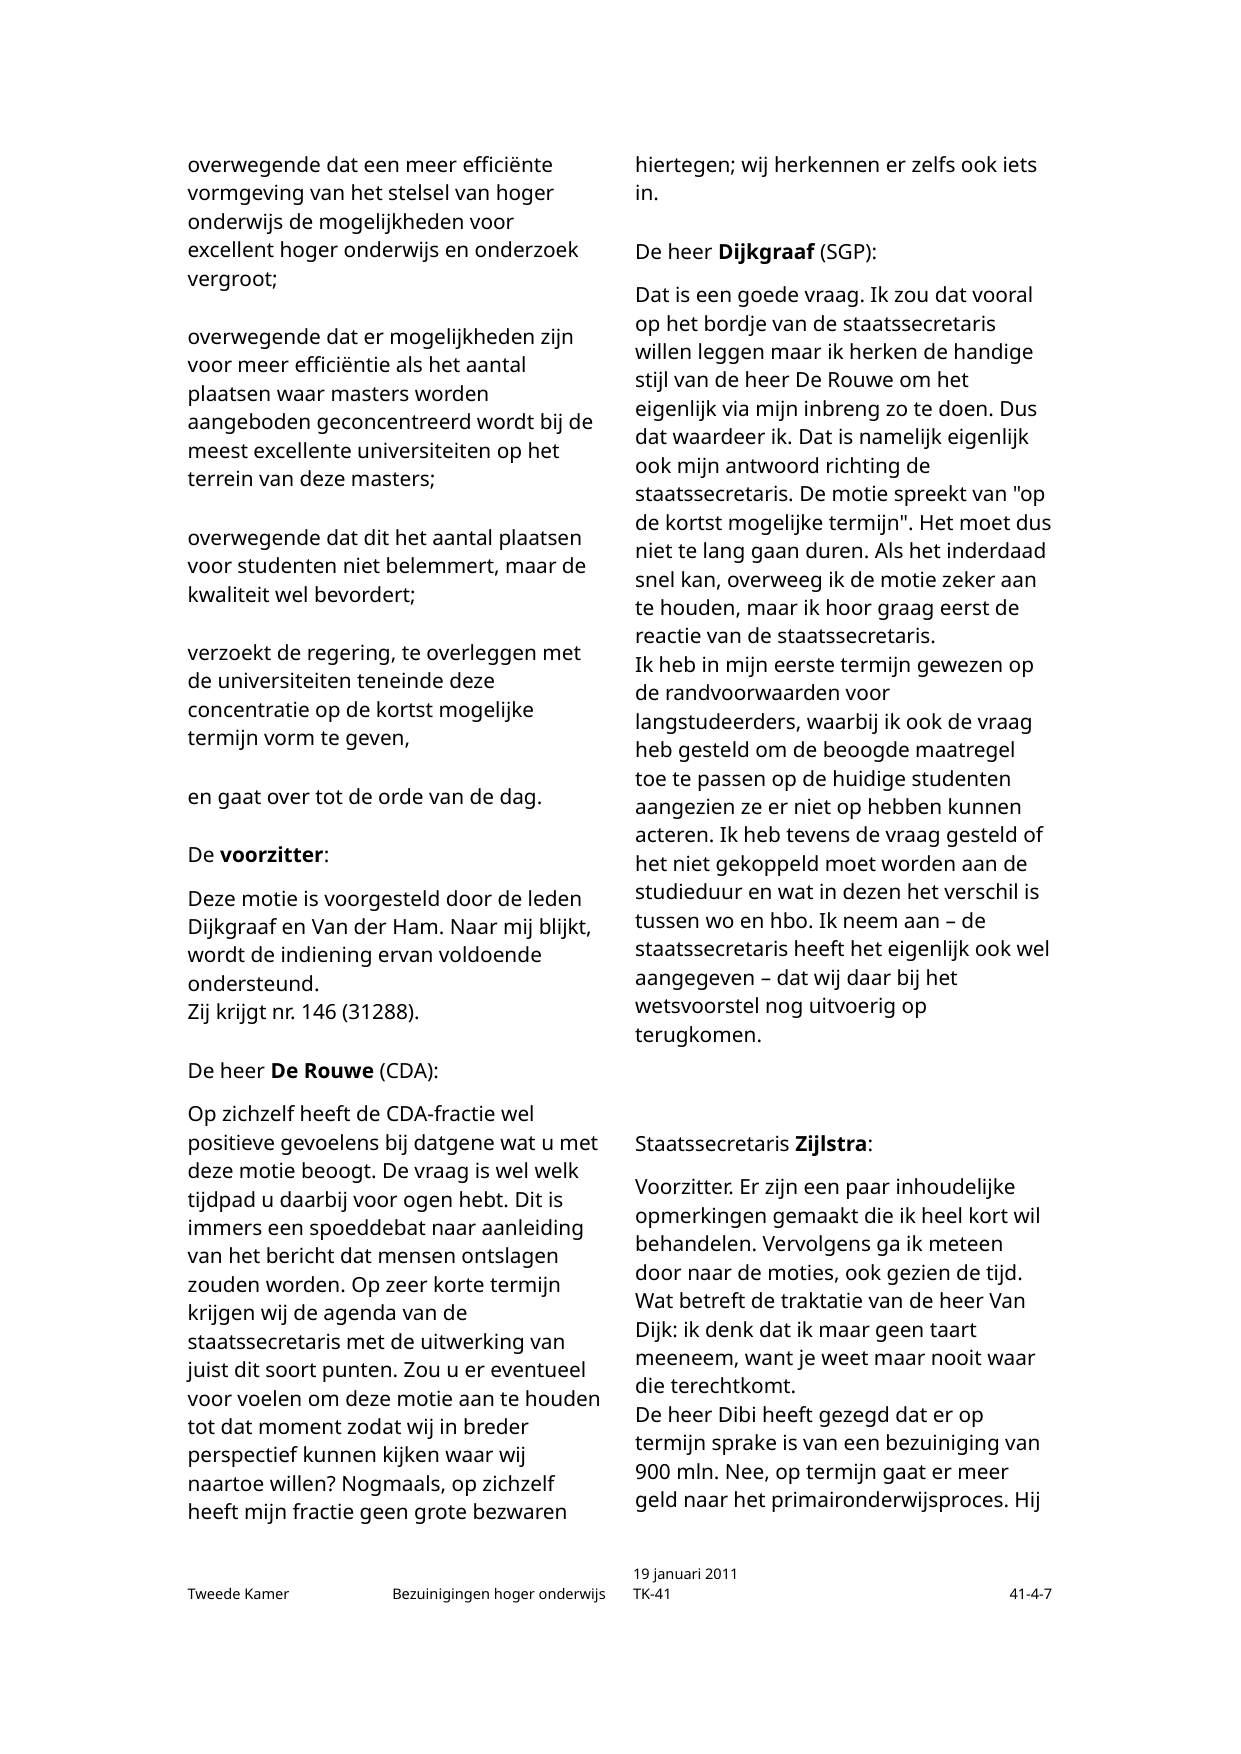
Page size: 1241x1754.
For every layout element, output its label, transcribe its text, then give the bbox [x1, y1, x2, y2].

text De heer De Rouwe (CDA): [187, 1056, 605, 1084]
text De heer Dibi heeft gezegd dat er op termijn sprake is van een bezuiniging van 900 mln. Nee, op termijn gaat er meer geld naar het primaironderwijsproces. Hij [635, 1400, 1053, 1514]
text Dat is een goede vraag. Ik zou dat vooral op het bordje van de staatssecretaris willen leggen maar ik herken de handige stijl van de heer De Rouwe om het eigenlijk via mijn inbreng zo te doen. Dus dat waardeer ik. Dat is namelijk eigenlijk ook mijn antwoord richting de staatssecretaris. De motie spreekt van "op de kortst mogelijke termijn". Het moet dus niet te lang gaan duren. Als het inderdaad snel kan, overweeg ik de motie zeker aan te houden, maar ik hoor graag eerst de reactie van de staatssecretaris. [635, 280, 1053, 650]
text en gaat over tot de orde van de dag. [187, 782, 605, 810]
text verzoekt de regering, te overleggen met de universiteiten teneinde deze concentratie op de kortst mogelijke termijn vorm te geven, [187, 638, 605, 752]
text hiertegen; wij herkennen er zelfs ook iets in. [635, 150, 1053, 207]
text De heer Dijkgraaf (SGP): [635, 237, 1053, 265]
text De voorzitter: [187, 840, 605, 869]
text Staatssecretaris Zijlstra: [635, 1129, 1053, 1157]
text Deze motie is voorgesteld door de leden Dijkgraaf en Van der Ham. Naar mij blijkt, wordt de indiening ervan voldoende ondersteund. [187, 884, 605, 997]
text Zij krijgt nr. 146 (31288). [187, 997, 605, 1026]
text overwegende dat een meer efficiënte vormgeving van het stelsel van hoger onderwijs de mogelijkheden voor excellent hoger onderwijs en onderzoek vergroot; [187, 150, 605, 292]
text Op zichzelf heeft de CDA-fractie wel positieve gevoelens bij datgene wat u met deze motie beoogt. De vraag is wel welk tijdpad u daarbij voor ogen hebt. Dit is immers een spoeddebat naar aanleiding van het bericht dat mensen ontslagen zouden worden. Op zeer korte termijn krijgen wij de agenda van de staatssecretaris met de uitwerking van juist dit soort punten. Zou u er eventueel voor voelen om deze motie aan te houden tot dat moment zodat wij in breder perspectief kunnen kijken waar wij naartoe willen? Nogmaals, op zichzelf heeft mijn fractie geen grote bezwaren [187, 1099, 605, 1526]
text overwegende dat er mogelijkheden zijn voor meer efficiëntie als het aantal plaatsen waar masters worden aangeboden geconcentreerd wordt bij de meest excellente universiteiten op het terrein van deze masters; [187, 322, 605, 493]
text Voorzitter. Er zijn een paar inhoudelijke opmerkingen gemaakt die ik heel kort wil behandelen. Vervolgens ga ik meteen door naar de moties, ook gezien de tijd. [635, 1172, 1053, 1286]
text overwegende dat dit het aantal plaatsen voor studenten niet belemmert, maar de kwaliteit wel bevordert; [187, 523, 605, 608]
text Wat betreft de traktatie van de heer Van Dijk: ik denk dat ik maar geen taart meeneem, want je weet maar nooit waar die terechtkomt. [635, 1286, 1053, 1400]
text Ik heb in mijn eerste termijn gewezen op de randvoorwaarden voor langstudeerders, waarbij ik ook de vraag heb gesteld om de beoogde maatregel toe te passen op de huidige studenten aangezien ze er niet op hebben kunnen acteren. Ik heb tevens de vraag gesteld of het niet gekoppeld moet worden aan de studieduur en wat in dezen het verschil is tussen wo en hbo. Ik neem aan – de staatssecretaris heeft het eigenlijk ook wel aangegeven – dat wij daar bij het wetsvoorstel nog uitvoerig op terugkomen. [635, 650, 1053, 1048]
text  [635, 1078, 1053, 1107]
